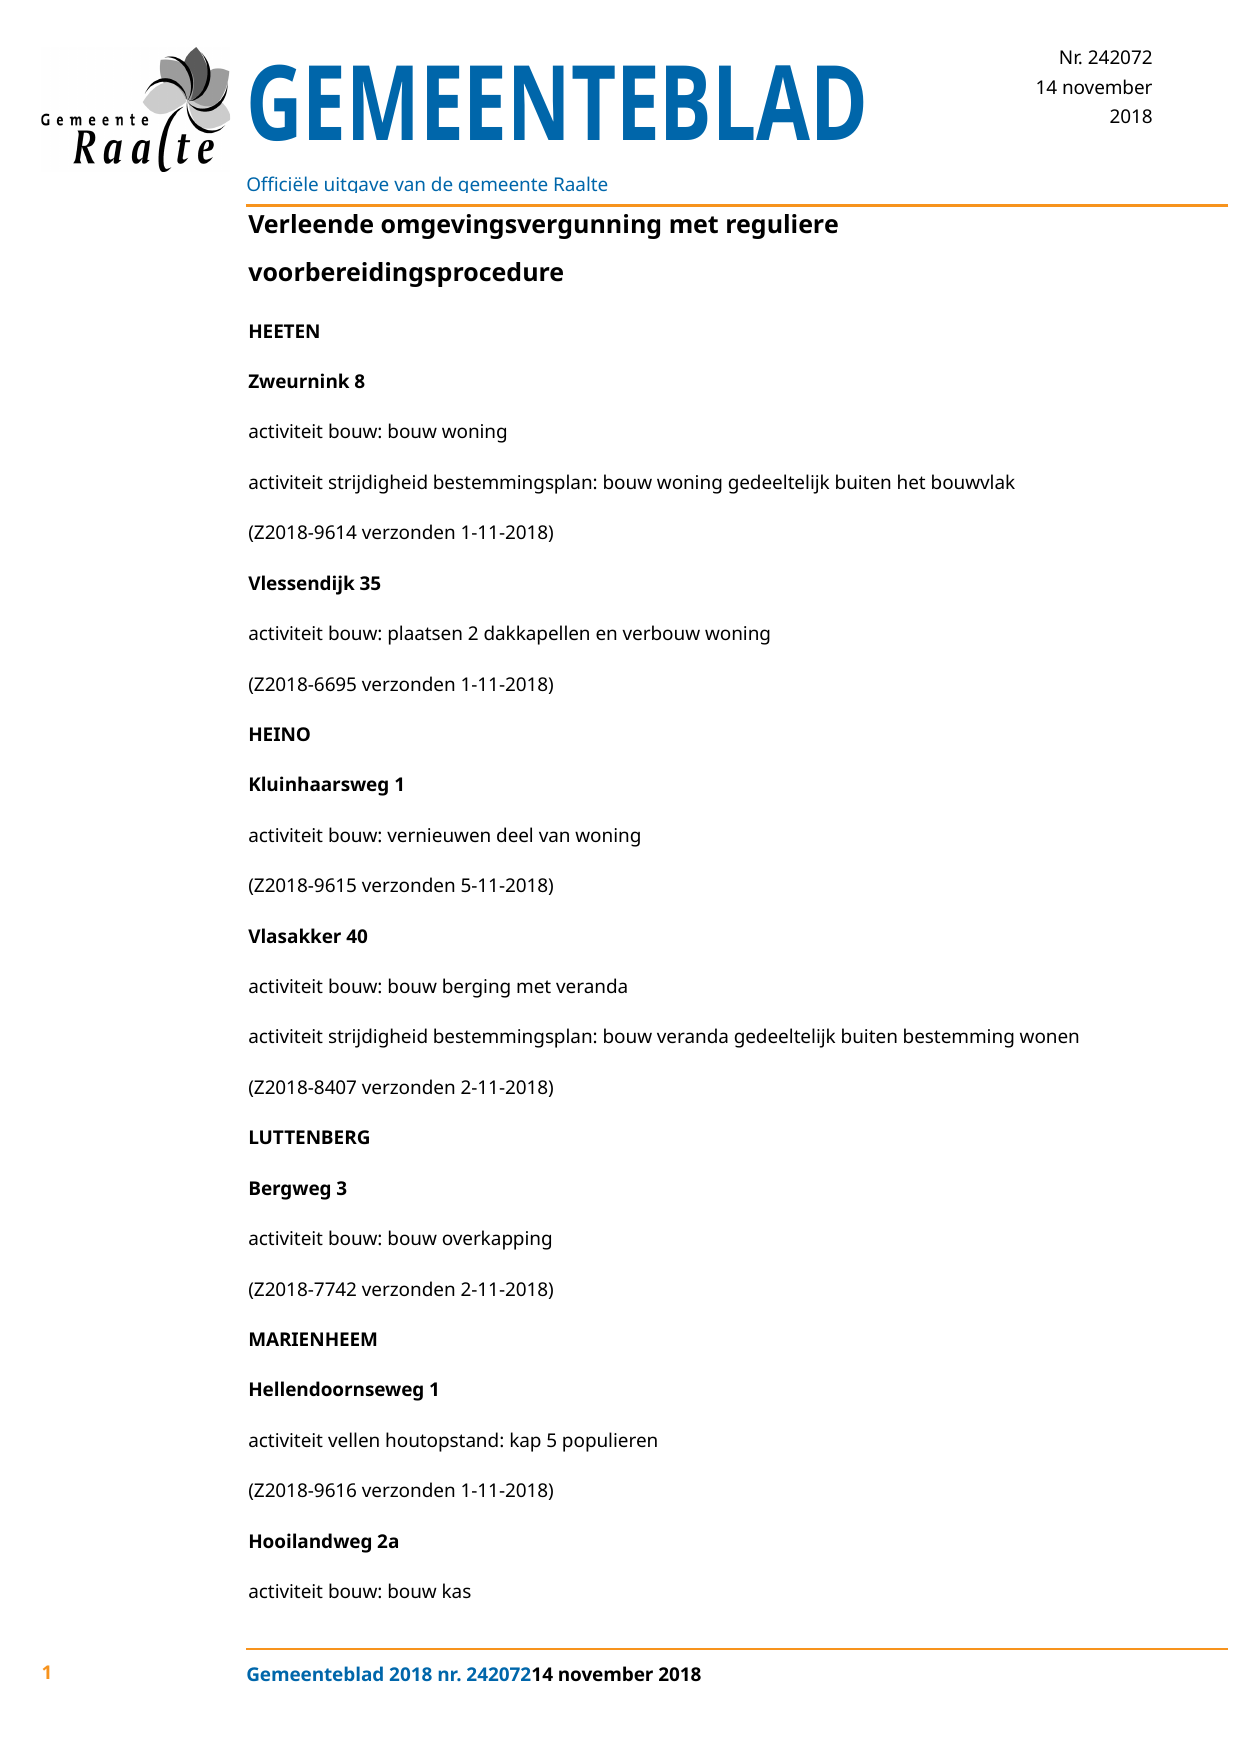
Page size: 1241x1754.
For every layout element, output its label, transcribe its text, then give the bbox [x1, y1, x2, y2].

text activiteit bouw: vernieuwen deel van woning [248, 822, 1152, 848]
text activiteit strijdigheid bestemmingsplan: bouw veranda gedeeltelijk buiten bestemming wonen [248, 1024, 1152, 1049]
text Hooilandweg 2a [248, 1528, 1152, 1554]
text LUTTENBERG [248, 1124, 1152, 1150]
text Vlasakker 40 [248, 923, 1152, 949]
text activiteit bouw: bouw kas [248, 1578, 1152, 1604]
text activiteit bouw: bouw woning [248, 419, 1152, 444]
text (Z2018-9615 verzonden 5-11-2018) [248, 872, 1152, 898]
text (Z2018-7742 verzonden 2-11-2018) [248, 1276, 1152, 1302]
text Vlessendijk 35 [248, 570, 1152, 596]
text (Z2018-9614 verzonden 1-11-2018) [248, 519, 1152, 545]
text activiteit bouw: plaatsen 2 dakkapellen en verbouw woning [248, 620, 1152, 646]
text Bergweg 3 [248, 1175, 1152, 1201]
text Verleende omgevingsvergunning met reguliere voorbereidingsprocedure [248, 207, 1152, 288]
text HEINO [248, 721, 1152, 747]
text activiteit bouw: bouw berging met veranda [248, 973, 1152, 999]
text Hellendoornseweg 1 [248, 1377, 1152, 1402]
text activiteit bouw: bouw overkapping [248, 1225, 1152, 1251]
text (Z2018-9616 verzonden 1-11-2018) [248, 1477, 1152, 1503]
text (Z2018-6695 verzonden 1-11-2018) [248, 671, 1152, 697]
text MARIENHEEM [248, 1326, 1152, 1352]
text Kluinhaarsweg 1 [248, 772, 1152, 797]
text activiteit vellen houtopstand: kap 5 populieren [248, 1427, 1152, 1453]
text Zweurnink 8 [248, 368, 1152, 394]
text (Z2018-8407 verzonden 2-11-2018) [248, 1074, 1152, 1100]
text activiteit strijdigheid bestemmingsplan: bouw woning gedeeltelijk buiten het bouwvlak [248, 469, 1152, 495]
picture [41, 47, 231, 172]
text HEETEN [248, 318, 1152, 344]
